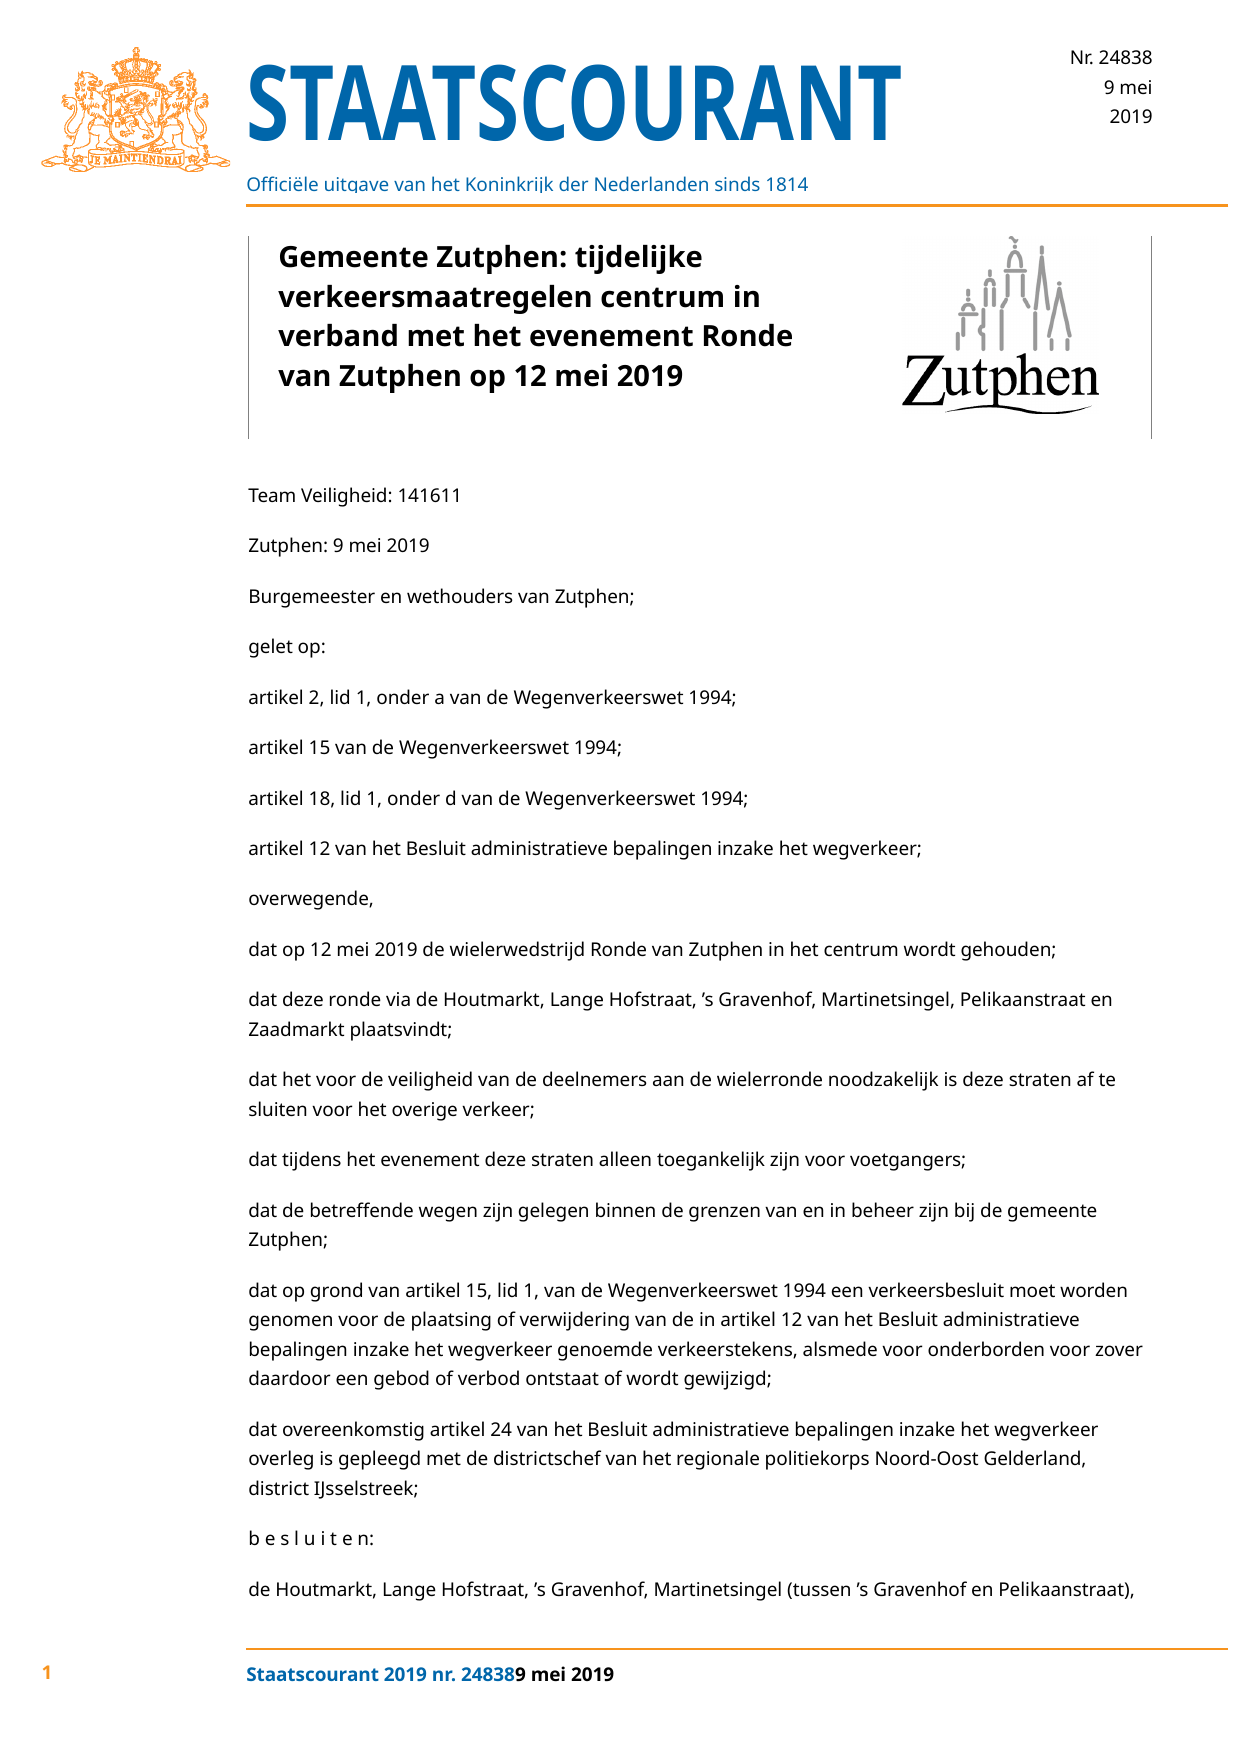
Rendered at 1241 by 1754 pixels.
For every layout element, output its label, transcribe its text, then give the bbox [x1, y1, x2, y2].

text artikel 18, lid 1, onder d van de Wegenverkeerswet 1994; [248, 785, 1152, 811]
table_header [1099, 236, 1151, 413]
text dat op grond van artikel 15, lid 1, van de Wegenverkeerswet 1994 een verkeersbesluit moet worden genomen voor de plaatsing of verwijdering van de in artikel 12 van het Besluit administratieve bepalingen inzake het wegverkeer genoemde verkeerstekens, alsmede voor onderborden voor zover daardoor een gebod of verbod ontstaat of wordt gewijzigd; [248, 1277, 1152, 1391]
text b e s l u i t e n: [248, 1526, 1152, 1551]
text de Houtmarkt, Lange Hofstraat, ’s Gravenhof, Martinetsingel (tussen ’s Gravenhof en Pelikaanstraat), [248, 1576, 1152, 1602]
text dat het voor de veiligheid van de deelnemers aan de wielerronde noodzakelijk is deze straten af te sluiten voor het overige verkeer; [248, 1066, 1152, 1122]
text dat overeenkomstig artikel 24 van het Besluit administratieve bepalingen inzake het wegverkeer overleg is gepleegd met de districtschef van het regionale politiekorps Noord-Oost Gelderland, district IJsselstreek; [248, 1416, 1152, 1501]
text artikel 15 van de Wegenverkeerswet 1994; [248, 734, 1152, 760]
text dat de betreffende wegen zijn gelegen binnen de grenzen van en in beheer zijn bij de gemeente Zutphen; [248, 1197, 1152, 1252]
text Burgemeester en wethouders van Zutphen; [248, 583, 1152, 609]
table_header Gemeente Zutphen: tijdelijke verkeersmaatregelen centrum in verband met het evenement Ronde van Zutphen op 12 mei 2019 [249, 236, 850, 439]
text dat tijdens het evenement deze straten alleen toegankelijk zijn voor voetgangers; [248, 1146, 1152, 1172]
table_header [850, 236, 902, 413]
text Zutphen: 9 mei 2019 [248, 533, 1152, 558]
table_header [850, 414, 1151, 439]
text Team Veiligheid: 141611 [248, 482, 1152, 508]
text overwegende, [248, 886, 1152, 911]
text artikel 12 van het Besluit administratieve bepalingen inzake het wegverkeer; [248, 835, 1152, 861]
picture [902, 236, 1099, 414]
text dat deze ronde via de Houtmarkt, Lange Hofstraat, ’s Gravenhof, Martinetsingel, Pelikaanstraat en Zaadmarkt plaatsvindt; [248, 986, 1152, 1042]
text gelet op: [248, 633, 1152, 659]
text artikel 2, lid 1, onder a van de Wegenverkeerswet 1994; [248, 684, 1152, 710]
text dat op 12 mei 2019 de wielerwedstrijd Ronde van Zutphen in het centrum wordt gehouden; [248, 936, 1152, 962]
picture [41, 47, 231, 172]
